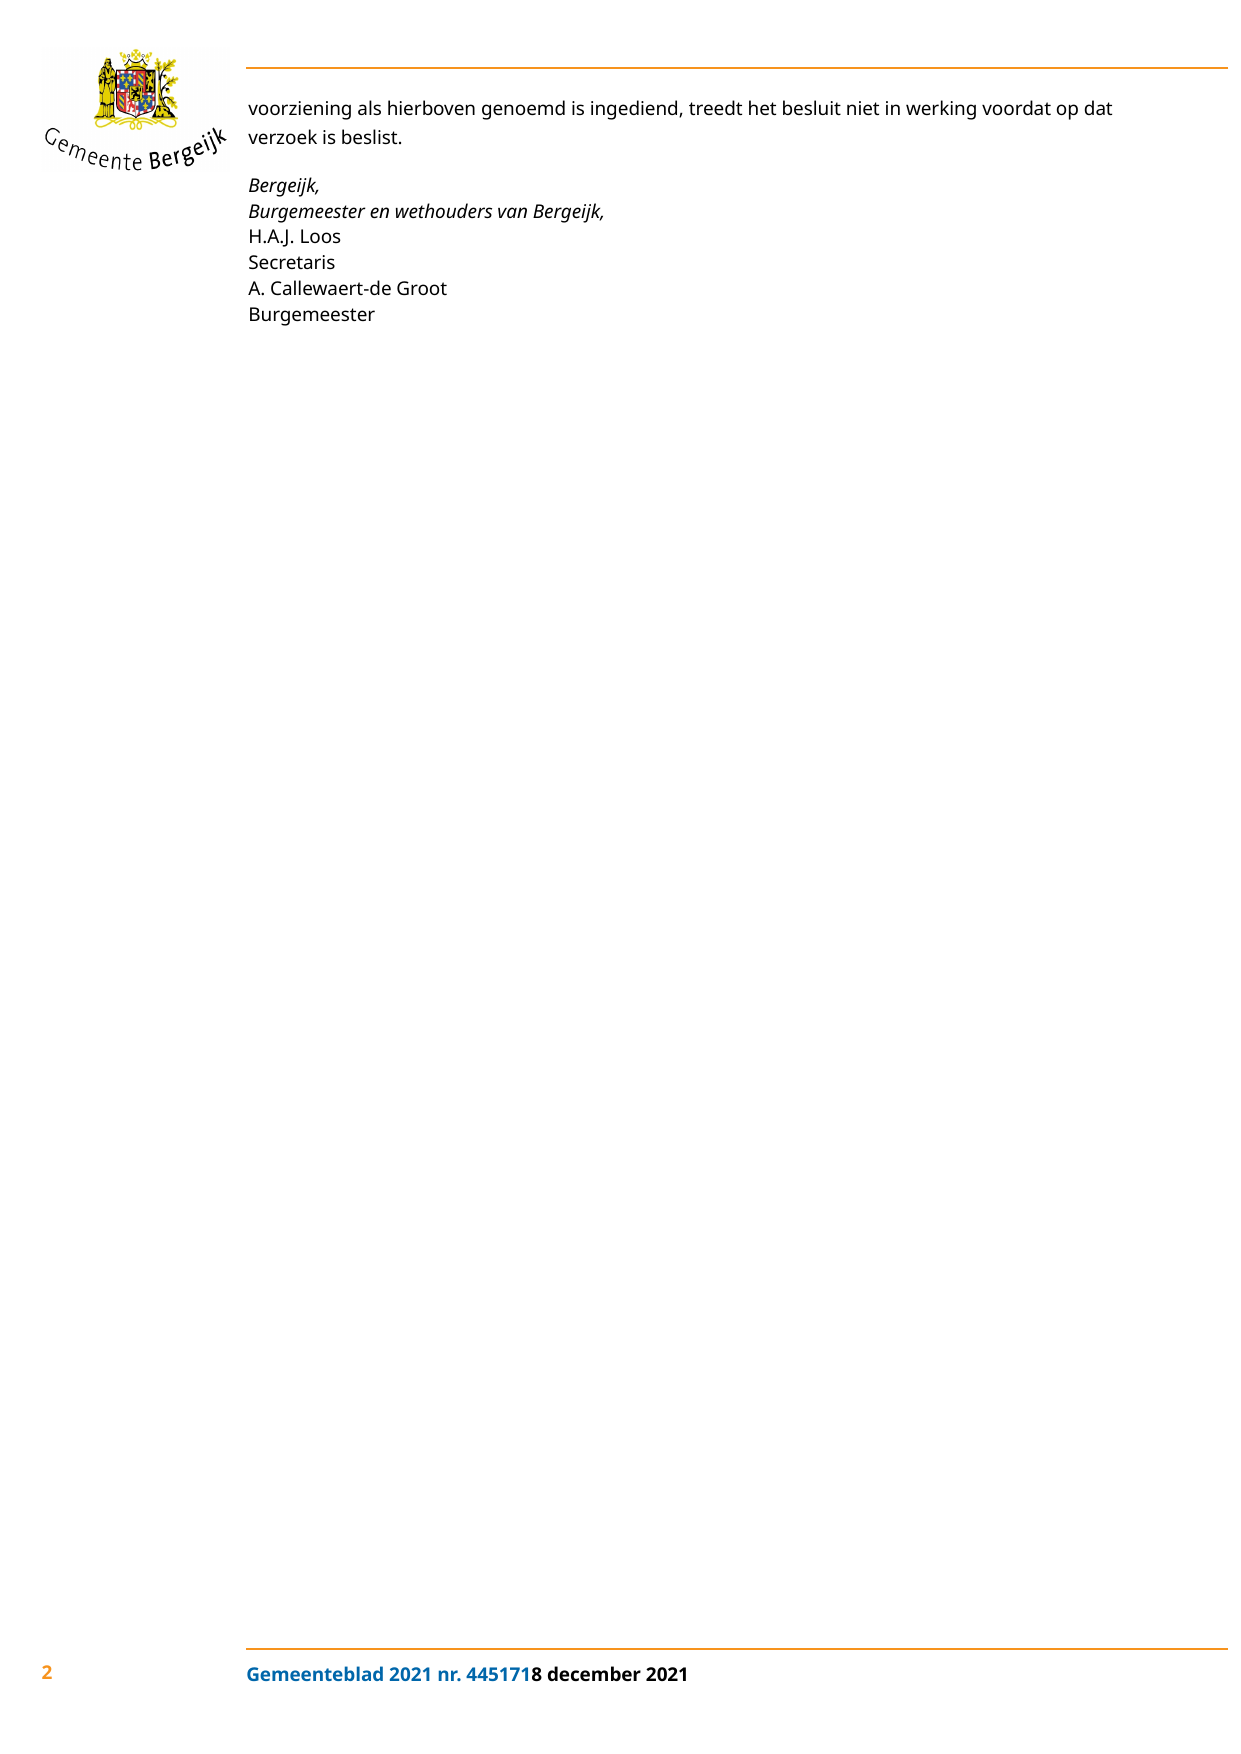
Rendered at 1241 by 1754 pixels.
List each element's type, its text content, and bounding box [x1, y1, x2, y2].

text voorziening als hierboven genoemd is ingediend, treedt het besluit niet in werking voordat op dat verzoek is beslist. [248, 95, 1152, 150]
text A. Callewaert-de Groot [248, 275, 1152, 301]
text Burgemeester en wethouders van Bergeijk, [248, 198, 1152, 224]
text Burgemeester [248, 301, 1152, 327]
picture [41, 47, 231, 172]
text Secretaris [248, 249, 1152, 275]
text Bergeijk, [248, 172, 1152, 198]
text H.A.J. Loos [248, 224, 1152, 249]
